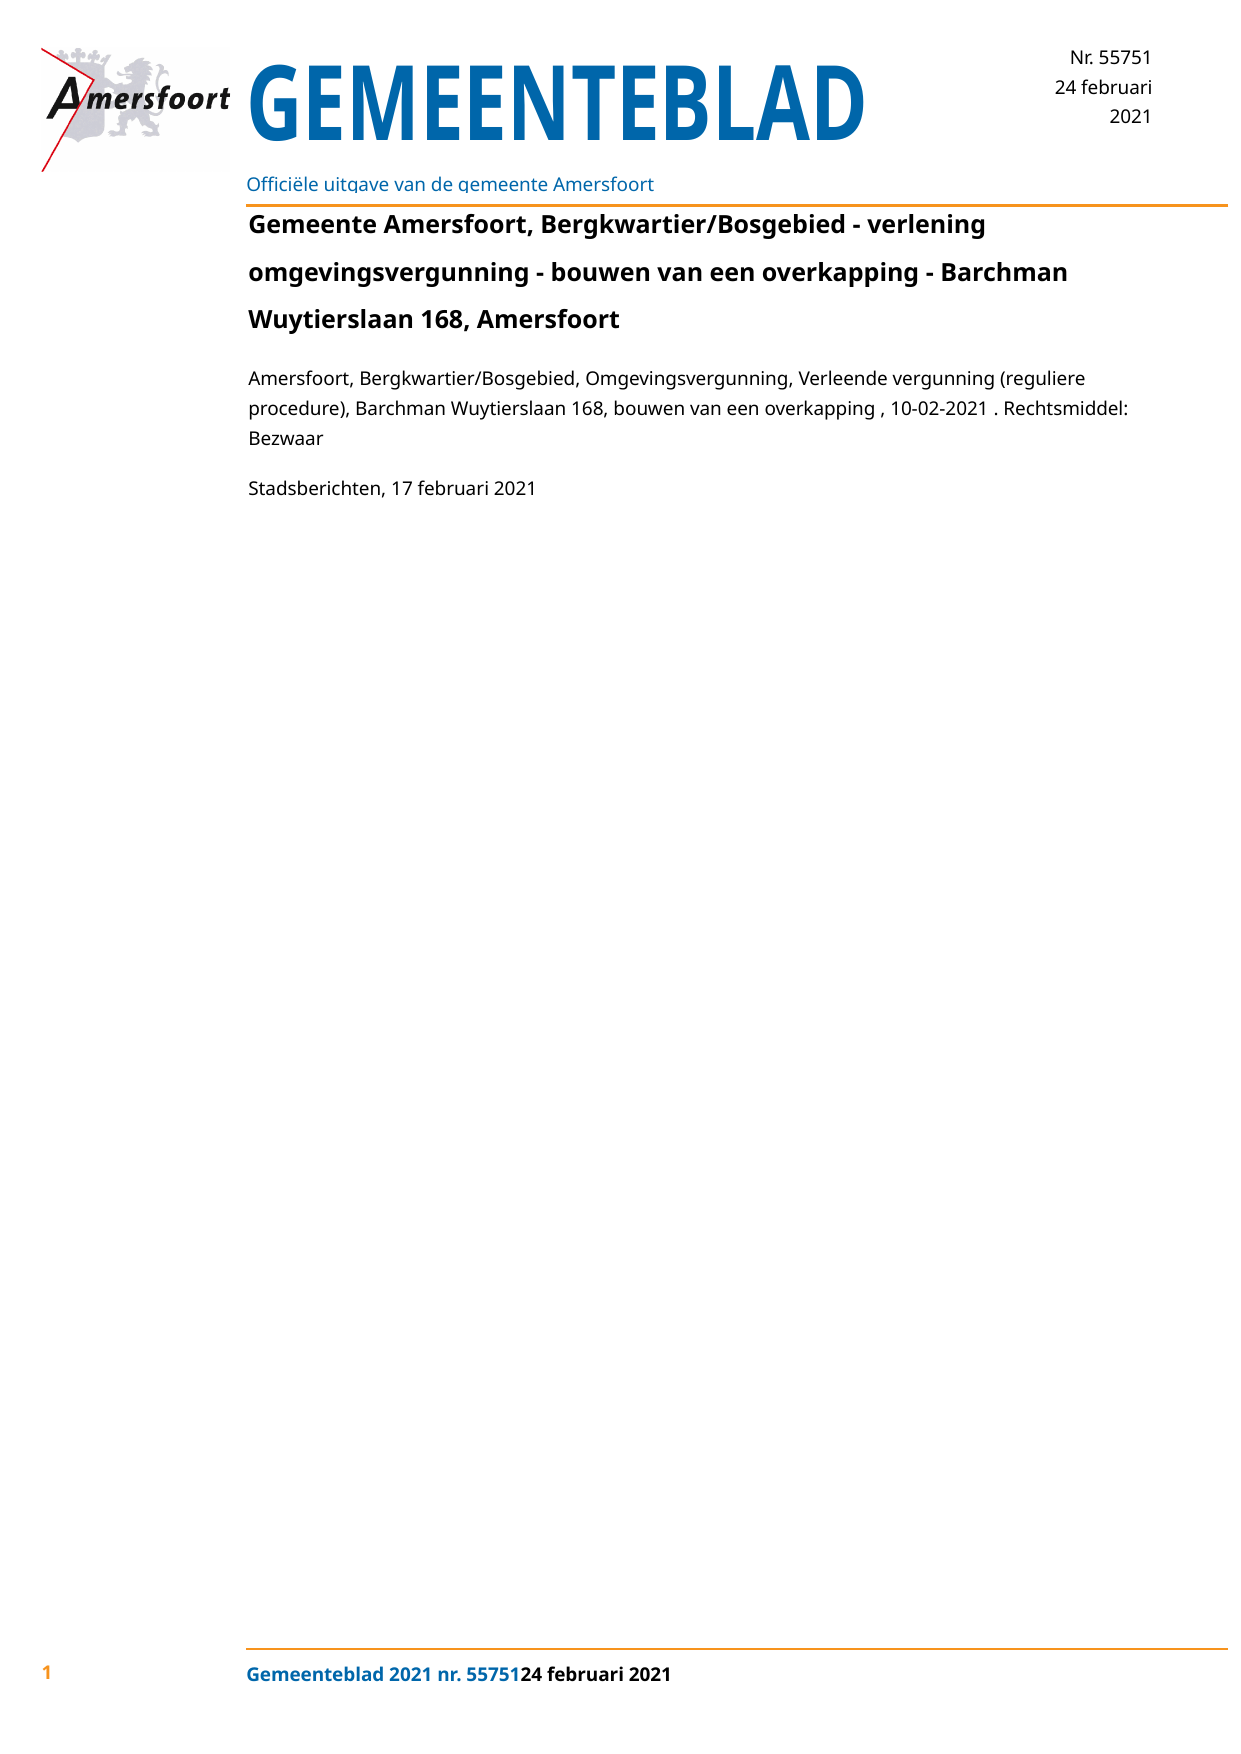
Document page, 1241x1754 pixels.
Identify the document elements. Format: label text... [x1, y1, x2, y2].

text Amersfoort, Bergkwartier/Bosgebied, Omgevingsvergunning, Verleende vergunning (reguliere procedure), Barchman Wuytierslaan 168, bouwen van een overkapping , 10-02-2021 . Rechtsmiddel: Bezwaar [248, 366, 1152, 450]
picture [41, 47, 231, 172]
text Gemeente Amersfoort, Bergkwartier/Bosgebied - verlening omgevingsvergunning - bouwen van een overkapping - Barchman Wuytierslaan 168, Amersfoort [248, 207, 1152, 336]
text Stadsberichten, 17 februari 2021 [248, 475, 1152, 501]
